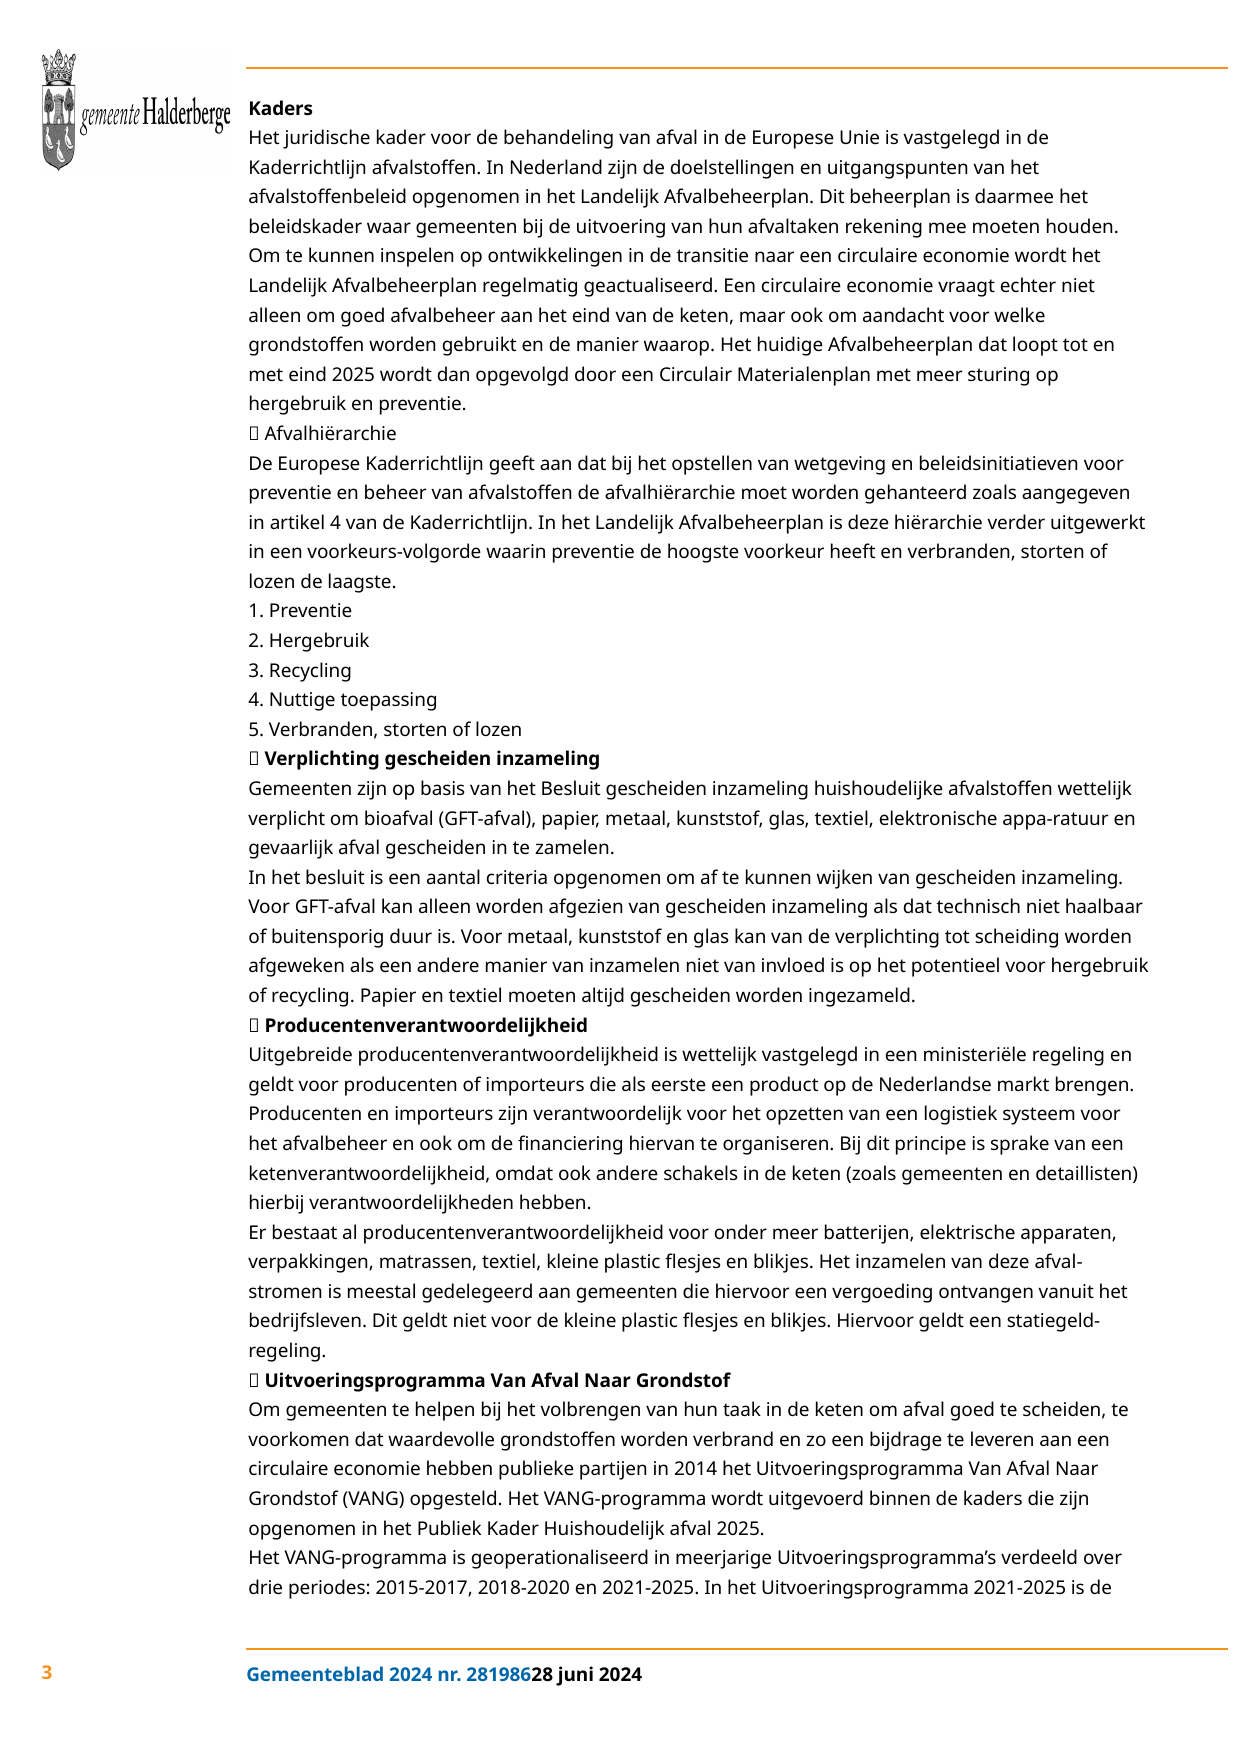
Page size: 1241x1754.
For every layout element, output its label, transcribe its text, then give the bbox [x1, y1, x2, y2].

text 2. Hergebruik [248, 627, 1152, 653]
text Het juridische kader voor de behandeling van afval in de Europese Unie is vastgelegd in de Kaderrichtlijn afvalstoffen. In Nederland zijn de doelstellingen en uitgangspunten van het afvalstoffenbeleid opgenomen in het Landelijk Afvalbeheerplan. Dit beheerplan is daarmee het beleidskader waar gemeenten bij de uitvoering van hun afvaltaken rekening mee moeten houden. [248, 124, 1152, 239]
text  Verplichting gescheiden inzameling [248, 746, 1152, 771]
text Kaders [248, 95, 1152, 121]
text Het VANG-programma is geoperationaliseerd in meerjarige Uitvoeringsprogramma’s verdeeld over drie periodes: 2015-2017, 2018-2020 en 2021-2025. In het Uitvoeringsprogramma 2021-2025 is de [248, 1544, 1152, 1600]
text Om gemeenten te helpen bij het volbrengen van hun taak in de keten om afval goed te scheiden, te voorkomen dat waardevolle grondstoffen worden verbrand en zo een bijdrage te leveren aan een circulaire economie hebben publieke partijen in 2014 het Uitvoeringsprogramma Van Afval Naar Grondstof (VANG) opgesteld. Het VANG-programma wordt uitgevoerd binnen de kaders die zijn opgenomen in het Publiek Kader Huishoudelijk afval 2025. [248, 1396, 1152, 1541]
text 4. Nuttige toepassing [248, 686, 1152, 712]
text  Uitvoeringsprogramma Van Afval Naar Grondstof [248, 1367, 1152, 1393]
text 1. Preventie [248, 598, 1152, 623]
text  Afvalhiërarchie [248, 420, 1152, 446]
text In het besluit is een aantal criteria opgenomen om af te kunnen wijken van gescheiden inzameling. Voor GFT-afval kan alleen worden afgezien van gescheiden inzameling als dat technisch niet haalbaar of buitensporig duur is. Voor metaal, kunststof en glas kan van de verplichting tot scheiding worden afgeweken als een andere manier van inzamelen niet van invloed is op het potentieel voor hergebruik of recycling. Papier en textiel moeten altijd gescheiden worden ingezameld. [248, 864, 1152, 1008]
text 5. Verbranden, storten of lozen [248, 716, 1152, 742]
text De Europese Kaderrichtlijn geeft aan dat bij het opstellen van wetgeving en beleidsinitiatieven voor preventie en beheer van afvalstoffen de afvalhiërarchie moet worden gehanteerd zoals aangegeven in artikel 4 van de Kaderrichtlijn. In het Landelijk Afvalbeheerplan is deze hiërarchie verder uitgewerkt in een voorkeurs-volgorde waarin preventie de hoogste voorkeur heeft en verbranden, storten of lozen de laagste. [248, 450, 1152, 594]
picture [41, 47, 231, 172]
text 3. Recycling [248, 657, 1152, 683]
text Gemeenten zijn op basis van het Besluit gescheiden inzameling huishoudelijke afvalstoffen wettelijk verplicht om bioafval (GFT-afval), papier, metaal, kunststof, glas, textiel, elektronische appa-ratuur en gevaarlijk afval gescheiden in te zamelen. [248, 775, 1152, 860]
text  Producentenverantwoordelijkheid [248, 1012, 1152, 1038]
text Uitgebreide producentenverantwoordelijkheid is wettelijk vastgelegd in een ministeriële regeling en geldt voor producenten of importeurs die als eerste een product op de Nederlandse markt brengen. Producenten en importeurs zijn verantwoordelijk voor het opzetten van een logistiek systeem voor het afvalbeheer en ook om de financiering hiervan te organiseren. Bij dit principe is sprake van een ketenverantwoordelijkheid, omdat ook andere schakels in de keten (zoals gemeenten en detaillisten) hierbij verantwoordelijkheden hebben. [248, 1041, 1152, 1215]
text Om te kunnen inspelen op ontwikkelingen in de transitie naar een circulaire economie wordt het Landelijk Afvalbeheerplan regelmatig geactualiseerd. Een circulaire economie vraagt echter niet alleen om goed afvalbeheer aan het eind van de keten, maar ook om aandacht voor welke grondstoffen worden gebruikt en de manier waarop. Het huidige Afvalbeheerplan dat loopt tot en met eind 2025 wordt dan opgevolgd door een Circulair Materialenplan met meer sturing op hergebruik en preventie. [248, 243, 1152, 416]
text Er bestaat al producentenverantwoordelijkheid voor onder meer batterijen, elektrische apparaten, verpakkingen, matrassen, textiel, kleine plastic flesjes en blikjes. Het inzamelen van deze afval-stromen is meestal gedelegeerd aan gemeenten die hiervoor een vergoeding ontvangen vanuit het bedrijfsleven. Dit geldt niet voor de kleine plastic flesjes en blikjes. Hiervoor geldt een statiegeld-regeling. [248, 1219, 1152, 1363]
